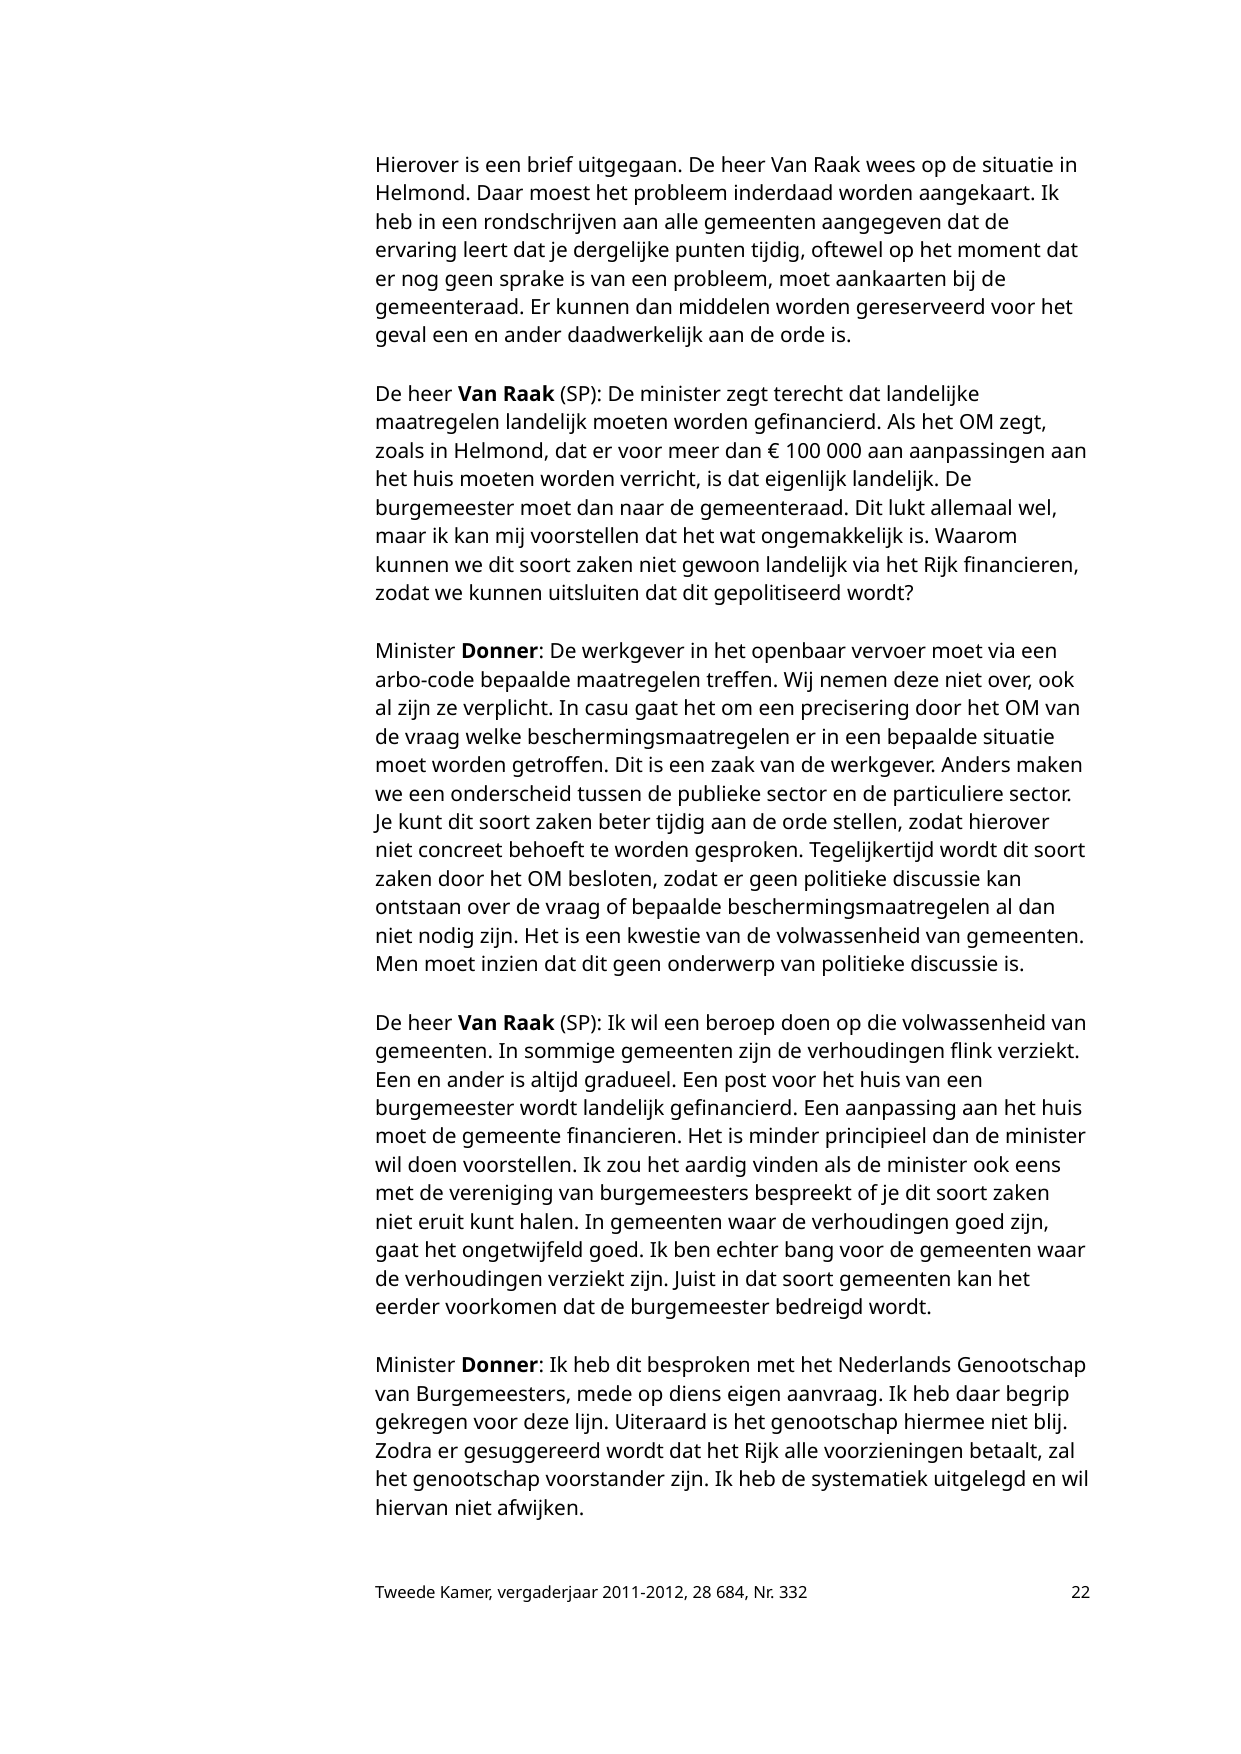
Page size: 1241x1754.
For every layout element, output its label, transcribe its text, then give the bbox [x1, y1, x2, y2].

text De heer Van Raak (SP): De minister zegt terecht dat landelijke maatregelen landelijk moeten worden gefinancierd. Als het OM zegt, zoals in Helmond, dat er voor meer dan € 100 000 aan aanpassingen aan het huis moeten worden verricht, is dat eigenlijk landelijk. De burgemeester moet dan naar de gemeenteraad. Dit lukt allemaal wel, maar ik kan mij voorstellen dat het wat ongemakkelijk is. Waarom kunnen we dit soort zaken niet gewoon landelijk via het Rijk financieren, zodat we kunnen uitsluiten dat dit gepolitiseerd wordt? [375, 379, 1090, 607]
text Minister Donner: Ik heb dit besproken met het Nederlands Genootschap van Burgemeesters, mede op diens eigen aanvraag. Ik heb daar begrip gekregen voor deze lijn. Uiteraard is het genootschap hiermee niet blij. Zodra er gesuggereerd wordt dat het Rijk alle voorzieningen betaalt, zal het genootschap voorstander zijn. Ik heb de systematiek uitgelegd en wil hiervan niet afwijken. [375, 1351, 1090, 1521]
text De heer Van Raak (SP): Ik wil een beroep doen op die volwassenheid van gemeenten. In sommige gemeenten zijn de verhoudingen flink verziekt. Een en ander is altijd gradueel. Een post voor het huis van een burgemeester wordt landelijk gefinancierd. Een aanpassing aan het huis moet de gemeente financieren. Het is minder principieel dan de minister wil doen voorstellen. Ik zou het aardig vinden als de minister ook eens met de vereniging van burgemeesters bespreekt of je dit soort zaken niet eruit kunt halen. In gemeenten waar de verhoudingen goed zijn, gaat het ongetwijfeld goed. Ik ben echter bang voor de gemeenten waar de verhoudingen verziekt zijn. Juist in dat soort gemeenten kan het eerder voorkomen dat de burgemeester bedreigd wordt. [375, 1008, 1090, 1321]
text Minister Donner: De werkgever in het openbaar vervoer moet via een arbo-code bepaalde maatregelen treffen. Wij nemen deze niet over, ook al zijn ze verplicht. In casu gaat het om een precisering door het OM van de vraag welke beschermingsmaatregelen er in een bepaalde situatie moet worden getroffen. Dit is een zaak van de werkgever. Anders maken we een onderscheid tussen de publieke sector en de particuliere sector. Je kunt dit soort zaken beter tijdig aan de orde stellen, zodat hierover niet concreet behoeft te worden gesproken. Tegelijkertijd wordt dit soort zaken door het OM besloten, zodat er geen politieke discussie kan ontstaan over de vraag of bepaalde beschermingsmaatregelen al dan niet nodig zijn. Het is een kwestie van de volwassenheid van gemeenten. Men moet inzien dat dit geen onderwerp van politieke discussie is. [375, 637, 1090, 978]
text Hierover is een brief uitgegaan. De heer Van Raak wees op de situatie in Helmond. Daar moest het probleem inderdaad worden aangekaart. Ik heb in een rondschrijven aan alle gemeenten aangegeven dat de ervaring leert dat je dergelijke punten tijdig, oftewel op het moment dat er nog geen sprake is van een probleem, moet aankaarten bij de gemeenteraad. Er kunnen dan middelen worden gereserveerd voor het geval een en ander daadwerkelijk aan de orde is. [375, 150, 1090, 349]
